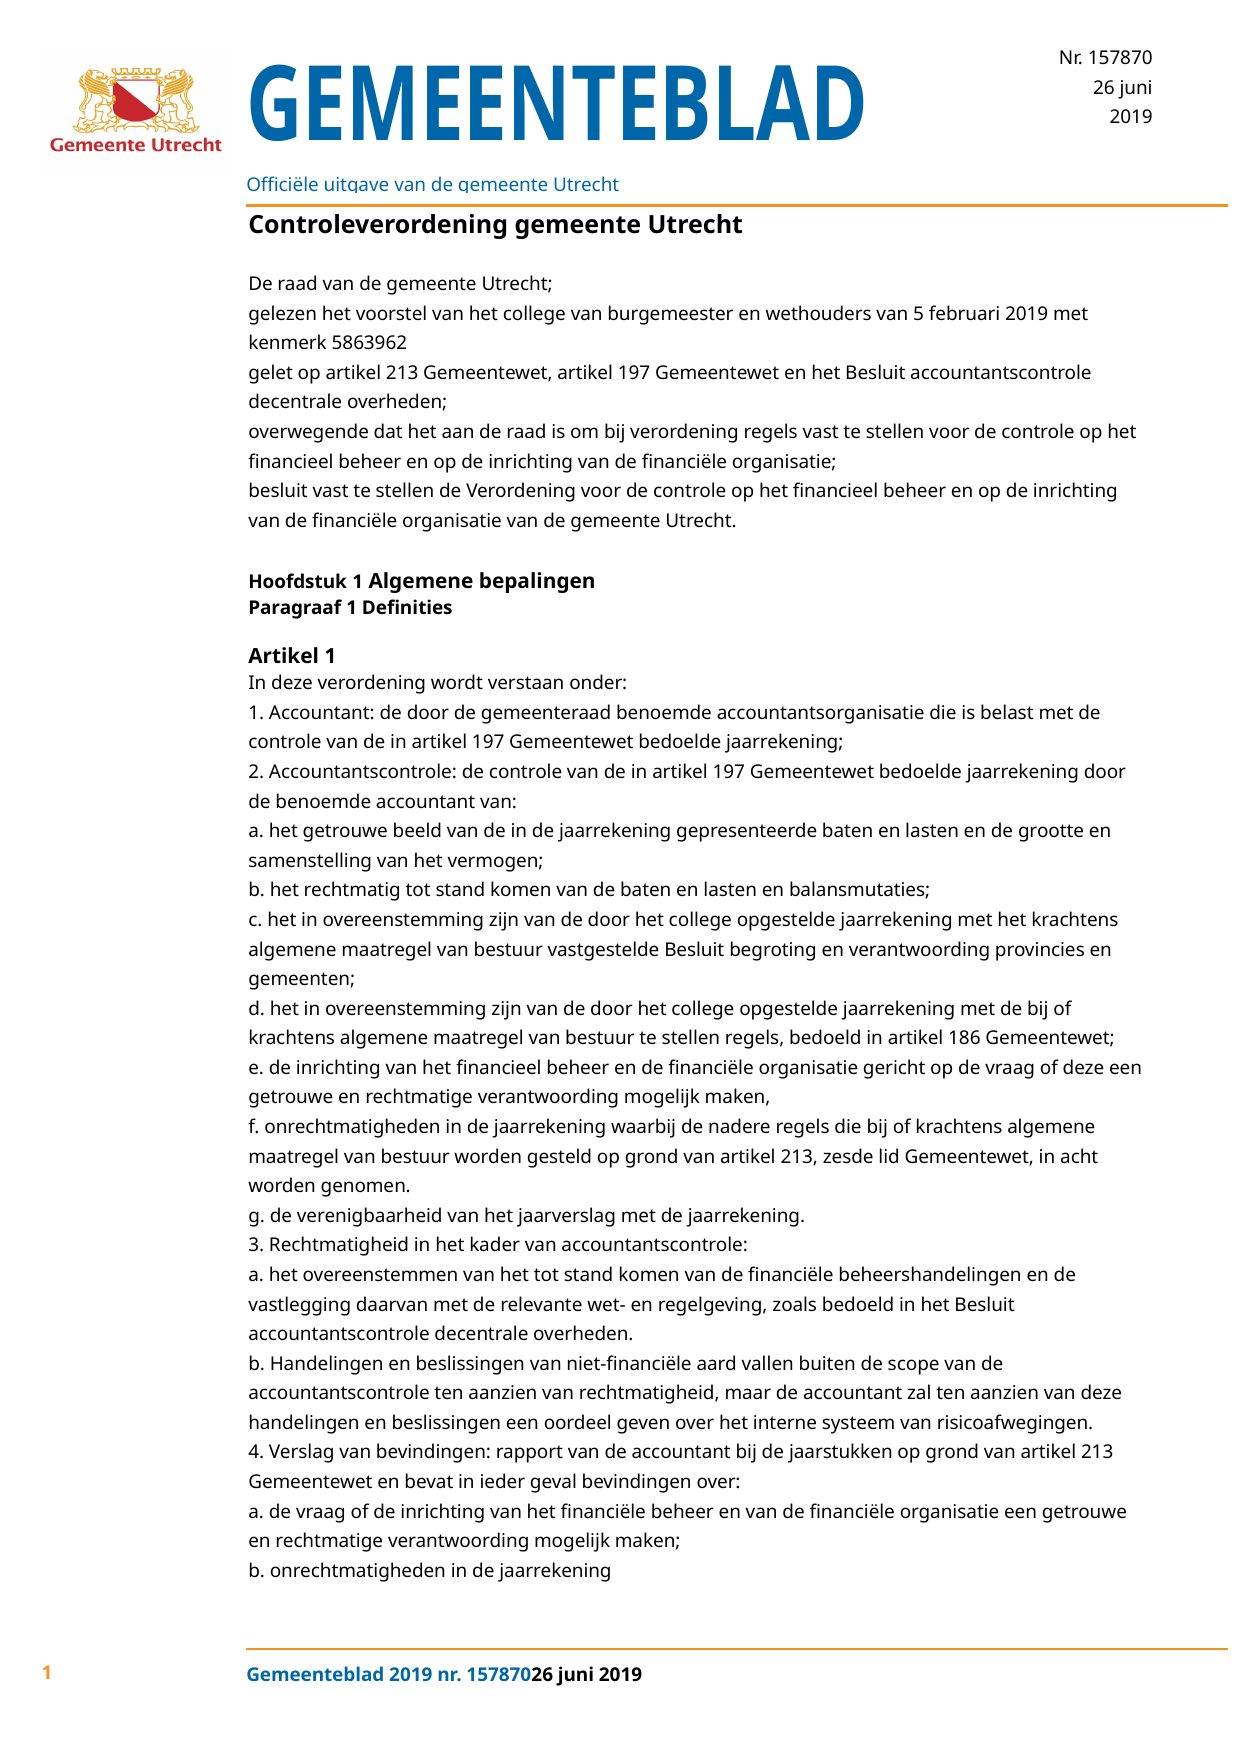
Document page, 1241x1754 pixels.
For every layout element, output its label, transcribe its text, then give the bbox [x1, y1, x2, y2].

text a. het getrouwe beeld van de in de jaarrekening gepresenteerde baten en lasten en de grootte en samenstelling van het vermogen; [248, 817, 1152, 873]
text 3. Rechtmatigheid in het kader van accountantscontrole: [248, 1232, 1152, 1257]
text f. onrechtmatigheden in de jaarrekening waarbij de nadere regels die bij of krachtens algemene maatregel van bestuur worden gesteld op grond van artikel 213, zesde lid Gemeentewet, in acht worden genomen. [248, 1113, 1152, 1198]
text gelezen het voorstel van het college van burgemeester en wethouders van 5 februari 2019 met kenmerk 5863962 [248, 300, 1152, 355]
text b. onrechtmatigheden in de jaarrekening [248, 1557, 1152, 1583]
text a. de vraag of de inrichting van het financiële beheer en van de financiële organisatie een getrouwe en rechtmatige verantwoording mogelijk maken; [248, 1498, 1152, 1553]
text a. het overeenstemmen van het tot stand komen van de financiële beheershandelingen en de vastlegging daarvan met de relevante wet- en regelgeving, zoals bedoeld in het Besluit accountantscontrole decentrale overheden. [248, 1261, 1152, 1346]
text 2. Accountantscontrole: de controle van de in artikel 197 Gemeentewet bedoelde jaarrekening door de benoemde accountant van: [248, 758, 1152, 814]
text De raad van de gemeente Utrecht; [248, 270, 1152, 296]
text besluit vast te stellen de Verordening voor de controle op het financieel beheer en op de inrichting van de financiële organisatie van de gemeente Utrecht. [248, 477, 1152, 533]
text Paragraaf 1 Definities [248, 594, 1152, 620]
text 4. Verslag van bevindingen: rapport van de accountant bij de jaarstukken op grond van artikel 213 Gemeentewet en bevat in ieder geval bevindingen over: [248, 1439, 1152, 1494]
text e. de inrichting van het financieel beheer en de financiële organisatie gericht op de vraag of deze een getrouwe en rechtmatige verantwoording mogelijk maken, [248, 1054, 1152, 1109]
text c. het in overeenstemming zijn van de door het college opgestelde jaarrekening met het krachtens algemene maatregel van bestuur vastgestelde Besluit begroting en verantwoording provincies en gemeenten; [248, 906, 1152, 991]
text In deze verordening wordt verstaan onder: [248, 669, 1152, 695]
text g. de verenigbaarheid van het jaarverslag met de jaarrekening. [248, 1202, 1152, 1228]
text b. het rechtmatig tot stand komen van de baten en lasten en balansmutaties; [248, 877, 1152, 902]
text Artikel 1 [248, 641, 1152, 669]
text 1. Accountant: de door de gemeenteraad benoemde accountantsorganisatie die is belast met de controle van de in artikel 197 Gemeentewet bedoelde jaarrekening; [248, 699, 1152, 754]
text d. het in overeenstemming zijn van de door het college opgestelde jaarrekening met de bij of krachtens algemene maatregel van bestuur te stellen regels, bedoeld in artikel 186 Gemeentewet; [248, 995, 1152, 1050]
text Controleverordening gemeente Utrecht [248, 207, 1152, 241]
text overwegende dat het aan de raad is om bij verordening regels vast te stellen voor de controle op het financieel beheer en op de inrichting van de financiële organisatie; [248, 418, 1152, 473]
picture [41, 47, 231, 172]
text b. Handelingen en beslissingen van niet-financiële aard vallen buiten de scope van de accountantscontrole ten aanzien van rechtmatigheid, maar de accountant zal ten aanzien van deze handelingen en beslissingen een oordeel geven over het interne systeem van risicoafwegingen. [248, 1350, 1152, 1435]
text gelet op artikel 213 Gemeentewet, artikel 197 Gemeentewet en het Besluit accountantscontrole decentrale overheden; [248, 359, 1152, 414]
text Hoofdstuk 1 Algemene bepalingen [248, 566, 1152, 594]
